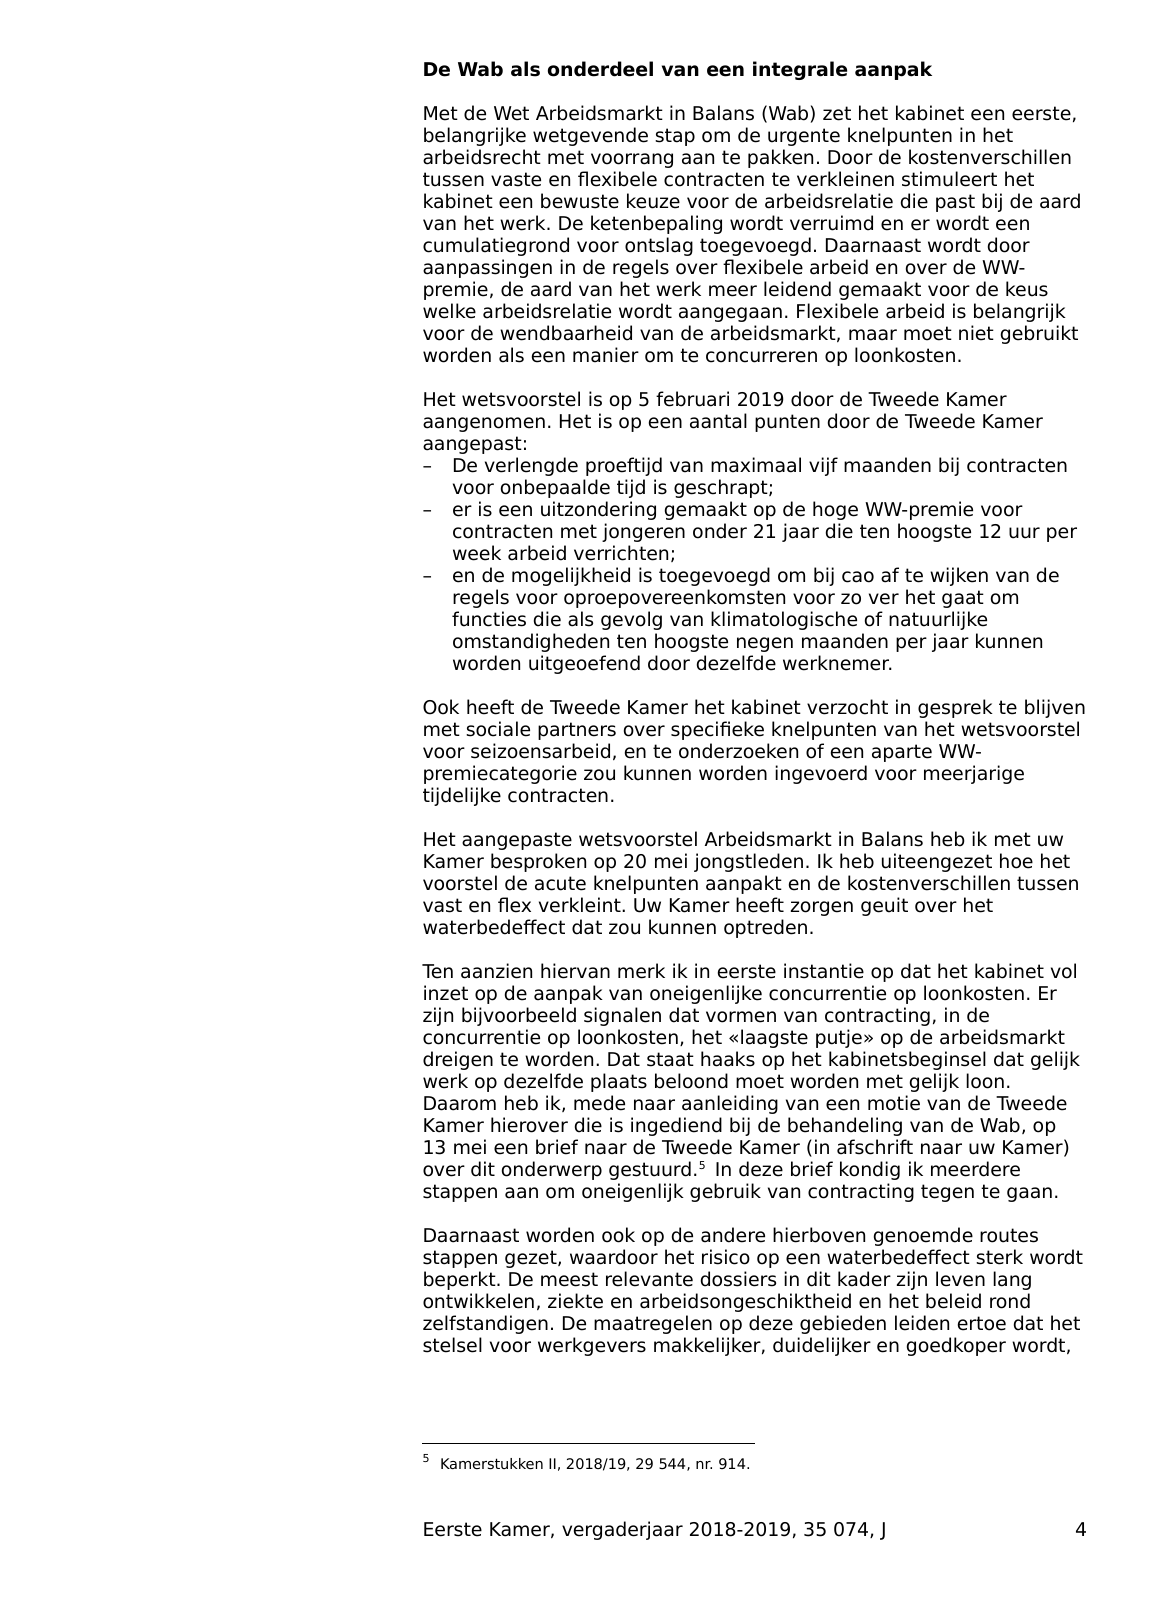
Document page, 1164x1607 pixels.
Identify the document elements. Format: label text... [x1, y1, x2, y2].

text Het aangepaste wetsvoorstel Arbeidsmarkt in Balans heb ik met uw Kamer besproken op 20 mei jongstleden. Ik heb uiteengezet hoe het voorstel de acute knelpunten aanpakt en de kostenverschillen tussen vast en flex verkleint. Uw Kamer heeft zorgen geuit over het waterbedeffect dat zou kunnen optreden. [422, 829, 1087, 939]
text Het wetsvoorstel is op 5 februari 2019 door de Tweede Kamer aangenomen. Het is op een aantal punten door de Tweede Kamer aangepast: [422, 389, 1087, 455]
text Ten aanzien hiervan merk ik in eerste instantie op dat het kabinet vol inzet op de aanpak van oneigenlijke concurrentie op loonkosten. Er zijn bijvoorbeeld signalen dat vormen van contracting, in de concurrentie op loonkosten, het «laagste putje» op de arbeidsmarkt dreigen te worden. Dat staat haaks op het kabinetsbeginsel dat gelijk werk op dezelfde plaats beloond moet worden met gelijk loon. Daarom heb ik, mede naar aanleiding van een motie van de Tweede Kamer hierover die is ingediend bij de behandeling van de Wab, op 13 mei een brief naar de Tweede Kamer (in afschrift naar uw Kamer) over dit onderwerp gestuurd. In deze brief kondig ik meerdere stappen aan om oneigenlijk gebruik van contracting tegen te gaan. [422, 961, 1087, 1203]
text – er is een uitzondering gemaakt op de hoge WW-premie voor contracten met jongeren onder 21 jaar die ten hoogste 12 uur per week arbeid verrichten; [422, 499, 1087, 565]
subtitle De Wab als onderdeel van een integrale aanpak [422, 59, 1087, 81]
text Daarnaast worden ook op de andere hierboven genoemde routes stappen gezet, waardoor het risico op een waterbedeffect sterk wordt beperkt. De meest relevante dossiers in dit kader zijn leven lang ontwikkelen, ziekte en arbeidsongeschiktheid en het beleid rond zelfstandigen. De maatregelen op deze gebieden leiden ertoe dat het stelsel voor werkgevers makkelijker, duidelijker en goedkoper wordt, [422, 1225, 1087, 1357]
text Ook heeft de Tweede Kamer het kabinet verzocht in gesprek te blijven met sociale partners over specifieke knelpunten van het wetsvoorstel voor seizoensarbeid, en te onderzoeken of een aparte WW-premiecategorie zou kunnen worden ingevoerd voor meerjarige tijdelijke contracten. [422, 697, 1087, 807]
text – en de mogelijkheid is toegevoegd om bij cao af te wijken van de regels voor oproepovereenkomsten voor zo ver het gaat om functies die als gevolg van klimatologische of natuurlijke omstandigheden ten hoogste negen maanden per jaar kunnen worden uitgeoefend door dezelfde werknemer. [422, 565, 1087, 675]
text – De verlengde proeftijd van maximaal vijf maanden bij contracten voor onbepaalde tijd is geschrapt; [422, 455, 1087, 499]
text Kamerstukken II, 2018/19, 29 544, nr. 914. [422, 1452, 1087, 1474]
text Met de Wet Arbeidsmarkt in Balans (Wab) zet het kabinet een eerste, belangrijke wetgevende stap om de urgente knelpunten in het arbeidsrecht met voorrang aan te pakken. Door de kostenverschillen tussen vaste en flexibele contracten te verkleinen stimuleert het kabinet een bewuste keuze voor de arbeidsrelatie die past bij de aard van het werk. De ketenbepaling wordt verruimd en er wordt een cumulatiegrond voor ontslag toegevoegd. Daarnaast wordt door aanpassingen in de regels over flexibele arbeid en over de WW-premie, de aard van het werk meer leidend gemaakt voor de keus welke arbeidsrelatie wordt aangegaan. Flexibele arbeid is belangrijk voor de wendbaarheid van de arbeidsmarkt, maar moet niet gebruikt worden als een manier om te concurreren op loonkosten. [422, 103, 1087, 367]
